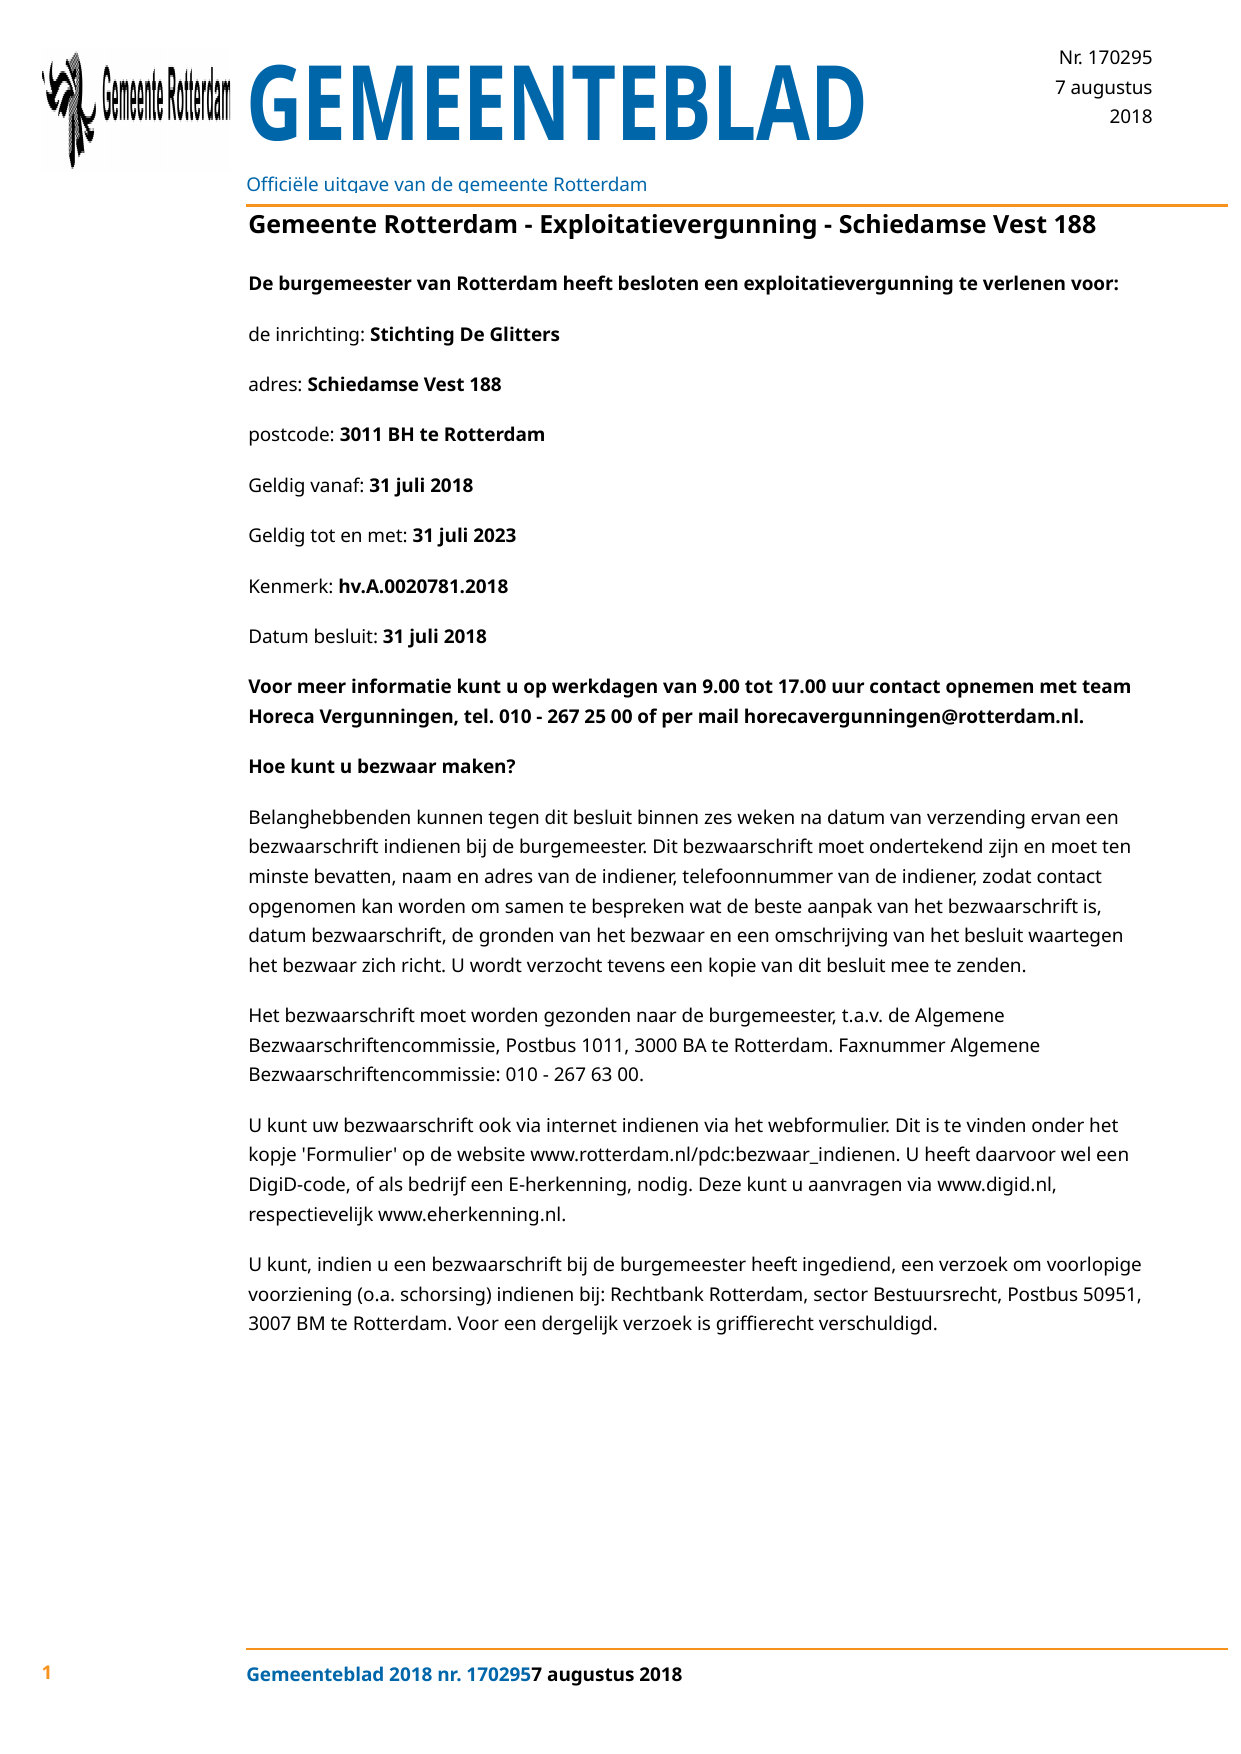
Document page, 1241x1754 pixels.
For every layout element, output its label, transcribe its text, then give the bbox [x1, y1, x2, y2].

text Het bezwaarschrift moet worden gezonden naar de burgemeester, t.a.v. de Algemene Bezwaarschriftencommissie, Postbus 1011, 3000 BA te Rotterdam. Faxnummer Algemene Bezwaarschriftencommissie: 010 - 267 63 00. [248, 1002, 1152, 1087]
picture [41, 47, 231, 172]
text U kunt uw bezwaarschrift ook via internet indienen via het webformulier. Dit is te vinden onder het kopje 'Formulier' op de website www.rotterdam.nl/pdc:bezwaar_indienen. U heeft daarvoor wel een DigiD-code, of als bedrijf een E-herkenning, nodig. Deze kunt u aanvragen via www.digid.nl, respectievelijk www.eherkenning.nl. [248, 1112, 1152, 1226]
text Belanghebbenden kunnen tegen dit besluit binnen zes weken na datum van verzending ervan een bezwaarschrift indienen bij de burgemeester. Dit bezwaarschrift moet ondertekend zijn en moet ten minste bevatten, naam en adres van de indiener, telefoonnummer van de indiener, zodat contact opgenomen kan worden om samen te bespreken wat de beste aanpak van het bezwaarschrift is, datum bezwaarschrift, de gronden van het bezwaar en een omschrijving van het besluit waartegen het bezwaar zich richt. U wordt verzocht tevens een kopie van dit besluit mee te zenden. [248, 804, 1152, 978]
text Datum besluit: 31 juli 2018 [248, 623, 1152, 649]
text de inrichting: Stichting De Glitters [248, 321, 1152, 346]
text postcode: 3011 BH te Rotterdam [248, 422, 1152, 447]
text adres: Schiedamse Vest 188 [248, 371, 1152, 397]
text Voor meer informatie kunt u op werkdagen van 9.00 tot 17.00 uur contact opnemen met team Horeca Vergunningen, tel. 010 - 267 25 00 of per mail horecavergunningen@rotterdam.nl. [248, 674, 1152, 729]
text Gemeente Rotterdam - Exploitatievergunning - Schiedamse Vest 188 [248, 207, 1152, 241]
text Kenmerk: hv.A.0020781.2018 [248, 573, 1152, 598]
text De burgemeester van Rotterdam heeft besloten een exploitatievergunning te verlenen voor: [248, 270, 1152, 296]
text Geldig vanaf: 31 juli 2018 [248, 472, 1152, 498]
text Geldig tot en met: 31 juli 2023 [248, 522, 1152, 548]
text U kunt, indien u een bezwaarschrift bij de burgemeester heeft ingediend, een verzoek om voorlopige voorziening (o.a. schorsing) indienen bij: Rechtbank Rotterdam, sector Bestuursrecht, Postbus 50951, 3007 BM te Rotterdam. Voor een dergelijk verzoek is griffierecht verschuldigd. [248, 1251, 1152, 1336]
text Hoe kunt u bezwaar maken? [248, 754, 1152, 779]
